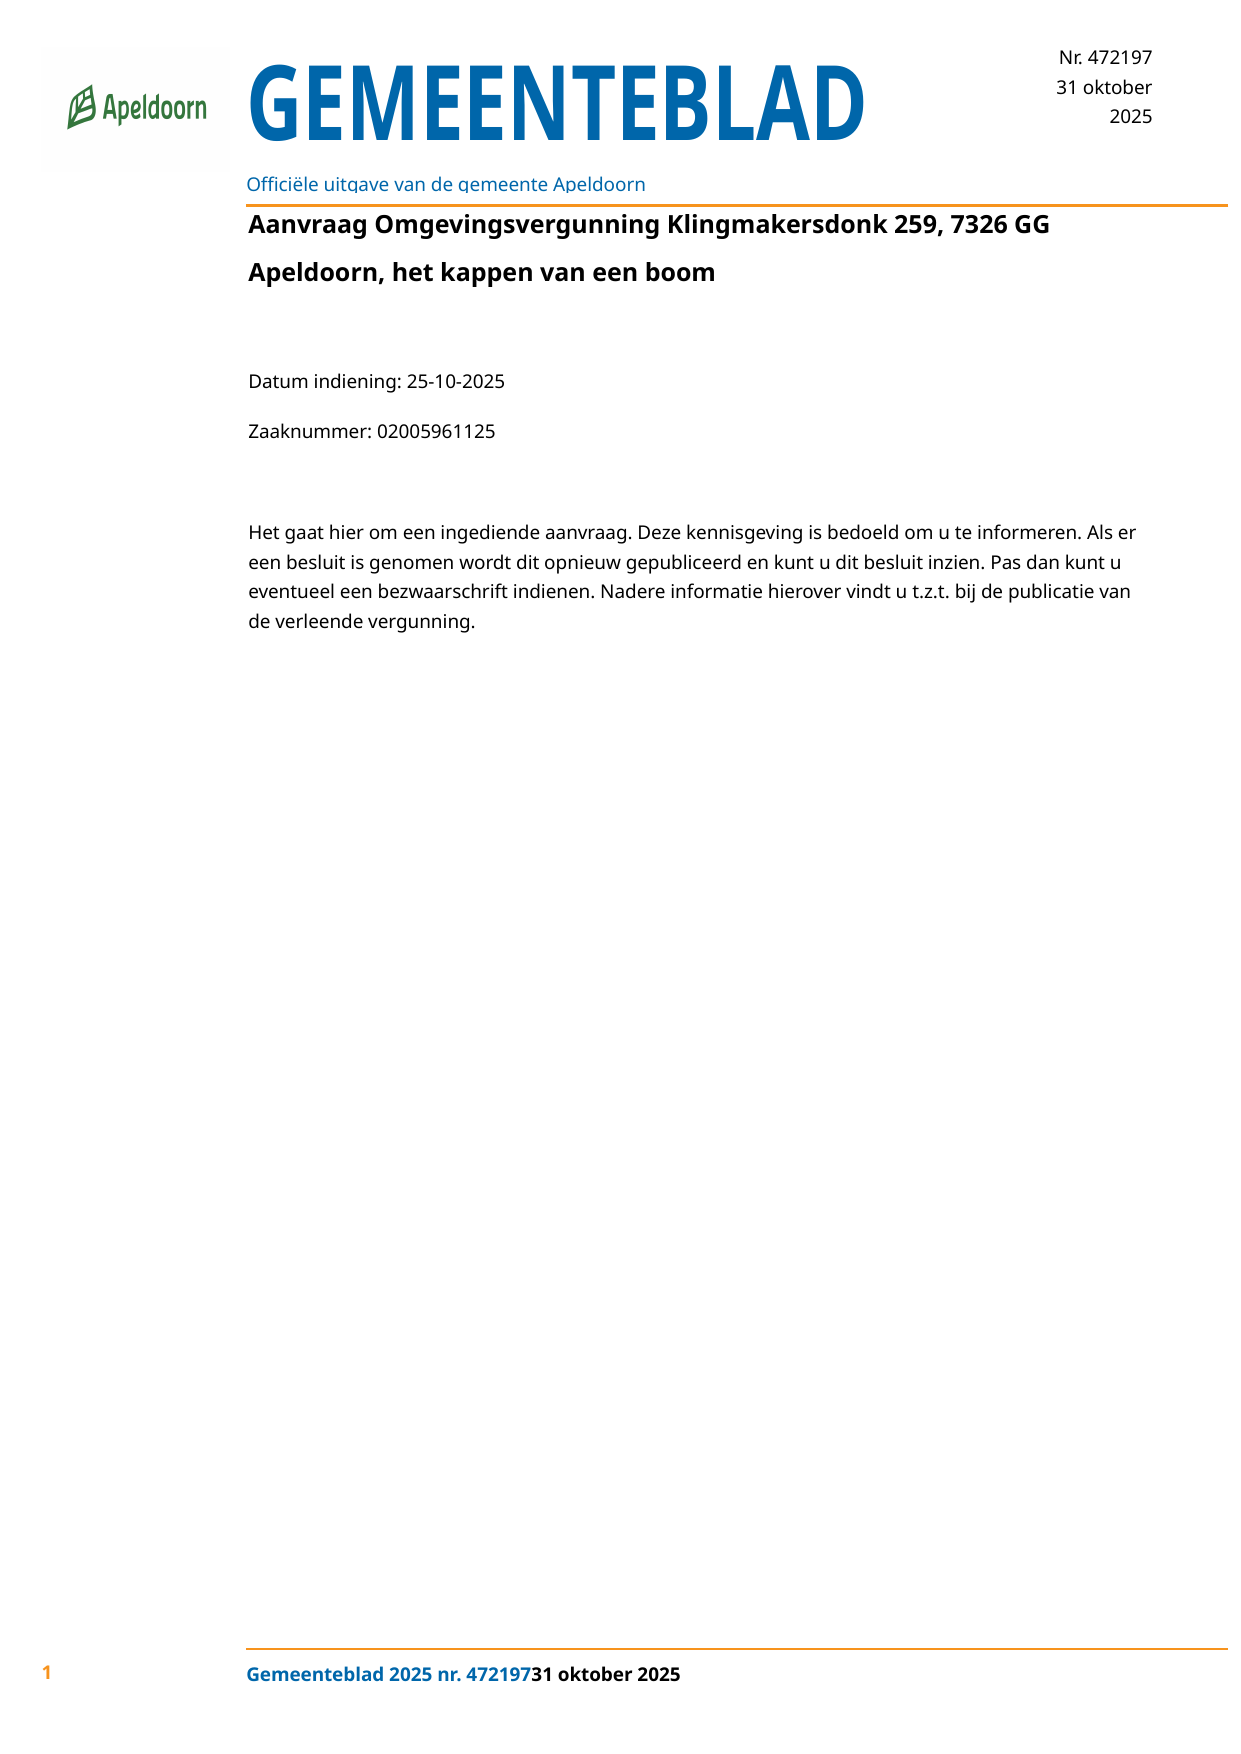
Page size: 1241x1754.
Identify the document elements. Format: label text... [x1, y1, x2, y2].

text Datum indiening: 25-10-2025 [248, 368, 1152, 394]
text Zaaknummer: 02005961125 [248, 419, 1152, 444]
text Aanvraag Omgevingsvergunning Klingmakersdonk 259, 7326 GG Apeldoorn, het kappen van een boom [248, 207, 1152, 288]
picture [41, 47, 231, 172]
text Het gaat hier om een ingediende aanvraag. Deze kennisgeving is bedoeld om u te informeren. Als er een besluit is genomen wordt dit opnieuw gepubliceerd en kunt u dit besluit inzien. Pas dan kunt u eventueel een bezwaarschrift indienen. Nadere informatie hierover vindt u t.z.t. bij de publicatie van de verleende vergunning. [248, 519, 1152, 634]
